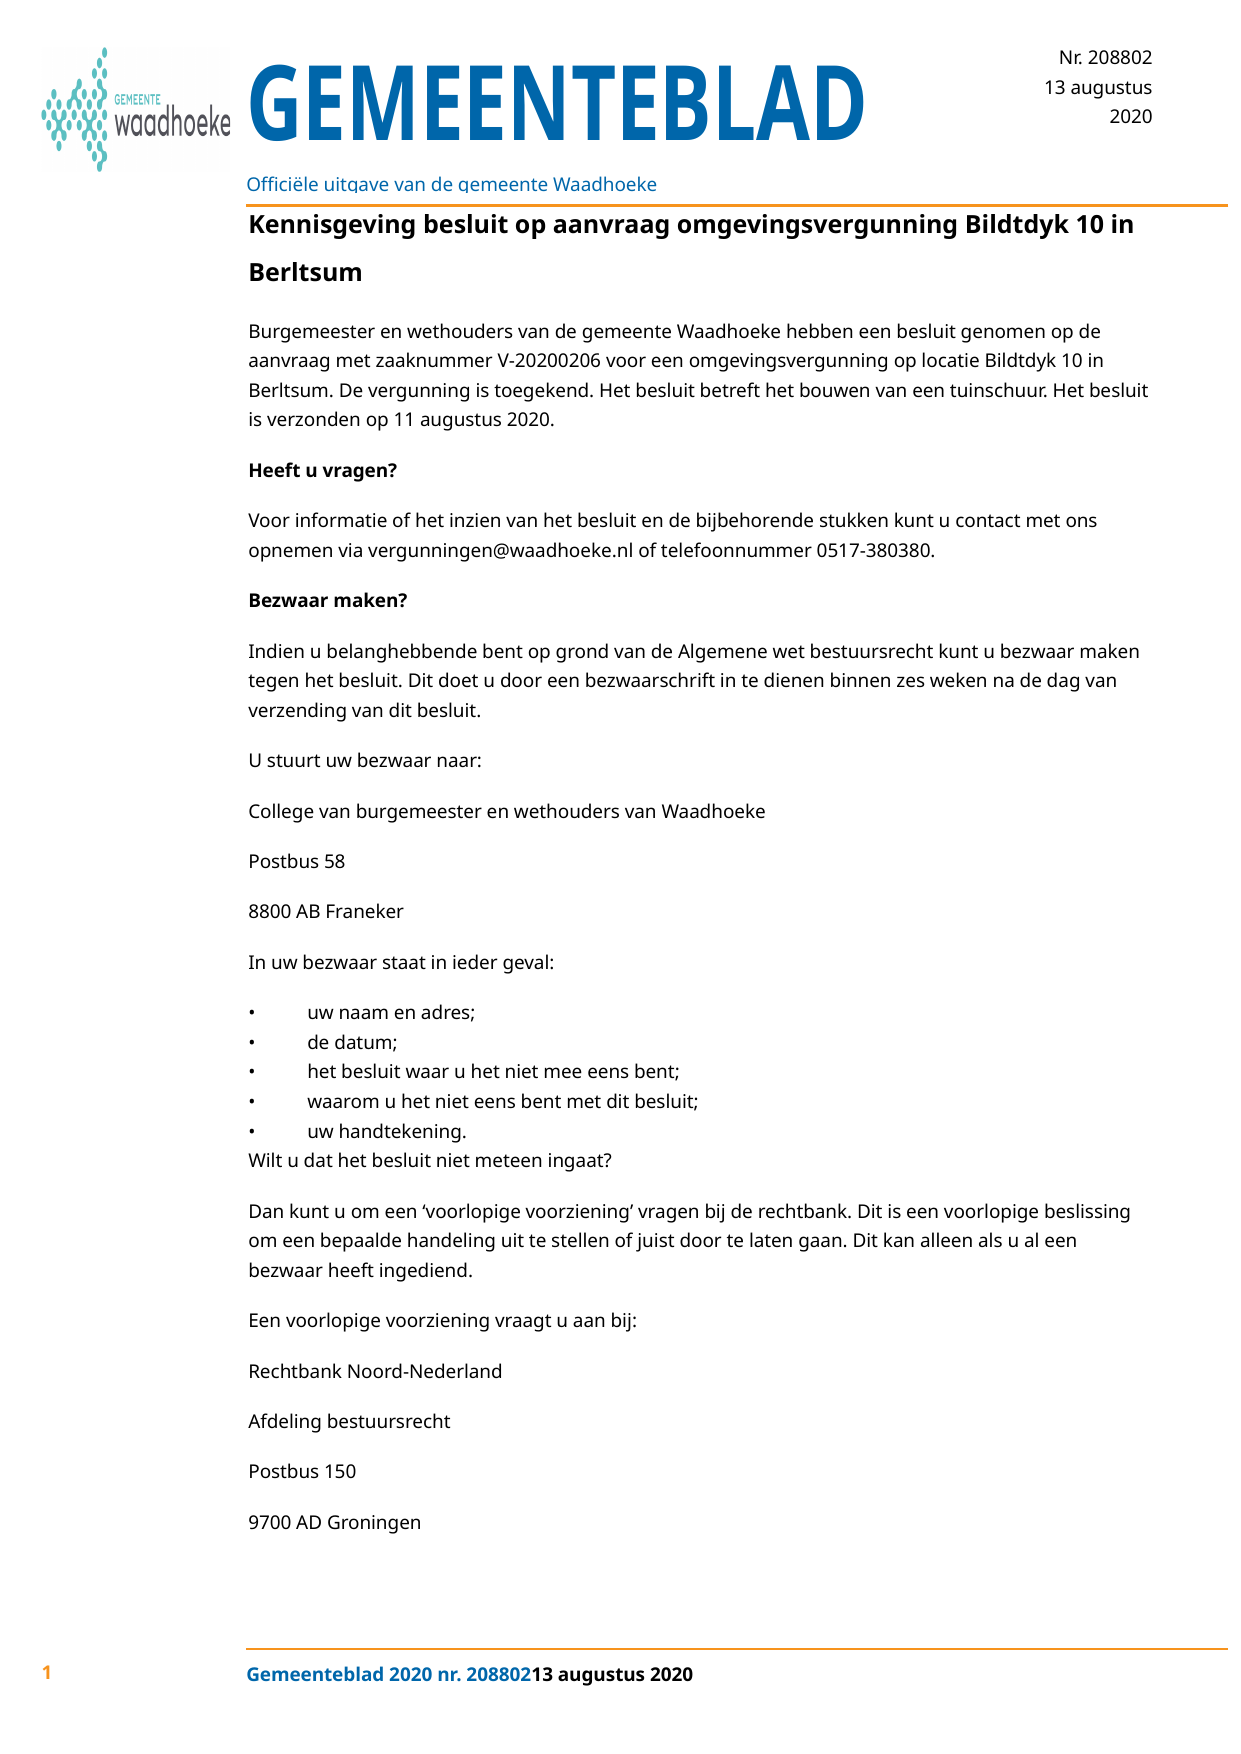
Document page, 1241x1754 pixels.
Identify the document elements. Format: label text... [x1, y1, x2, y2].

list uw handtekening. [248, 1118, 1152, 1144]
list het besluit waar u het niet mee eens bent; [248, 1059, 1152, 1084]
picture [41, 47, 231, 172]
list waarom u het niet eens bent met dit besluit; [248, 1088, 1152, 1114]
text Kennisgeving besluit op aanvraag omgevingsvergunning Bildtdyk 10 in Berltsum [248, 207, 1152, 288]
text College van burgemeester en wethouders van Waadhoeke [248, 798, 1152, 824]
text Postbus 150 [248, 1459, 1152, 1484]
text U stuurt uw bezwaar naar: [248, 747, 1152, 773]
text Bezwaar maken? [248, 587, 1152, 613]
text Dan kunt u om een ‘voorlopige voorziening’ vragen bij de rechtbank. Dit is een voorlopige beslissing om een bepaalde handeling uit te stellen of juist door te laten gaan. Dit kan alleen als u al een bezwaar heeft ingediend. [248, 1198, 1152, 1283]
text 8800 AB Franeker [248, 899, 1152, 924]
text Postbus 58 [248, 848, 1152, 874]
list uw naam en adres; [248, 999, 1152, 1025]
text Heeft u vragen? [248, 457, 1152, 483]
text In uw bezwaar staat in ieder geval: [248, 949, 1152, 975]
text Indien u belanghebbende bent op grond van de Algemene wet bestuursrecht kunt u bezwaar maken tegen het besluit. Dit doet u door een bezwaarschrift in te dienen binnen zes weken na de dag van verzending van dit besluit. [248, 638, 1152, 723]
text Voor informatie of het inzien van het besluit en de bijbehorende stukken kunt u contact met ons opnemen via vergunningen@waadhoeke.nl of telefoonnummer 0517-380380. [248, 507, 1152, 563]
text Een voorlopige voorziening vraagt u aan bij: [248, 1307, 1152, 1333]
list de datum; [248, 1029, 1152, 1055]
text Burgemeester en wethouders van de gemeente Waadhoeke hebben een besluit genomen op de aanvraag met zaaknummer V-20200206 voor een omgevingsvergunning op locatie Bildtdyk 10 in Berltsum. De vergunning is toegekend. Het besluit betreft het bouwen van een tuinschuur. Het besluit is verzonden op 11 augustus 2020. [248, 318, 1152, 432]
text Wilt u dat het besluit niet meteen ingaat? [248, 1147, 1152, 1173]
text Rechtbank Noord-Nederland [248, 1358, 1152, 1384]
text 9700 AD Groningen [248, 1509, 1152, 1535]
text Afdeling bestuursrecht [248, 1408, 1152, 1434]
